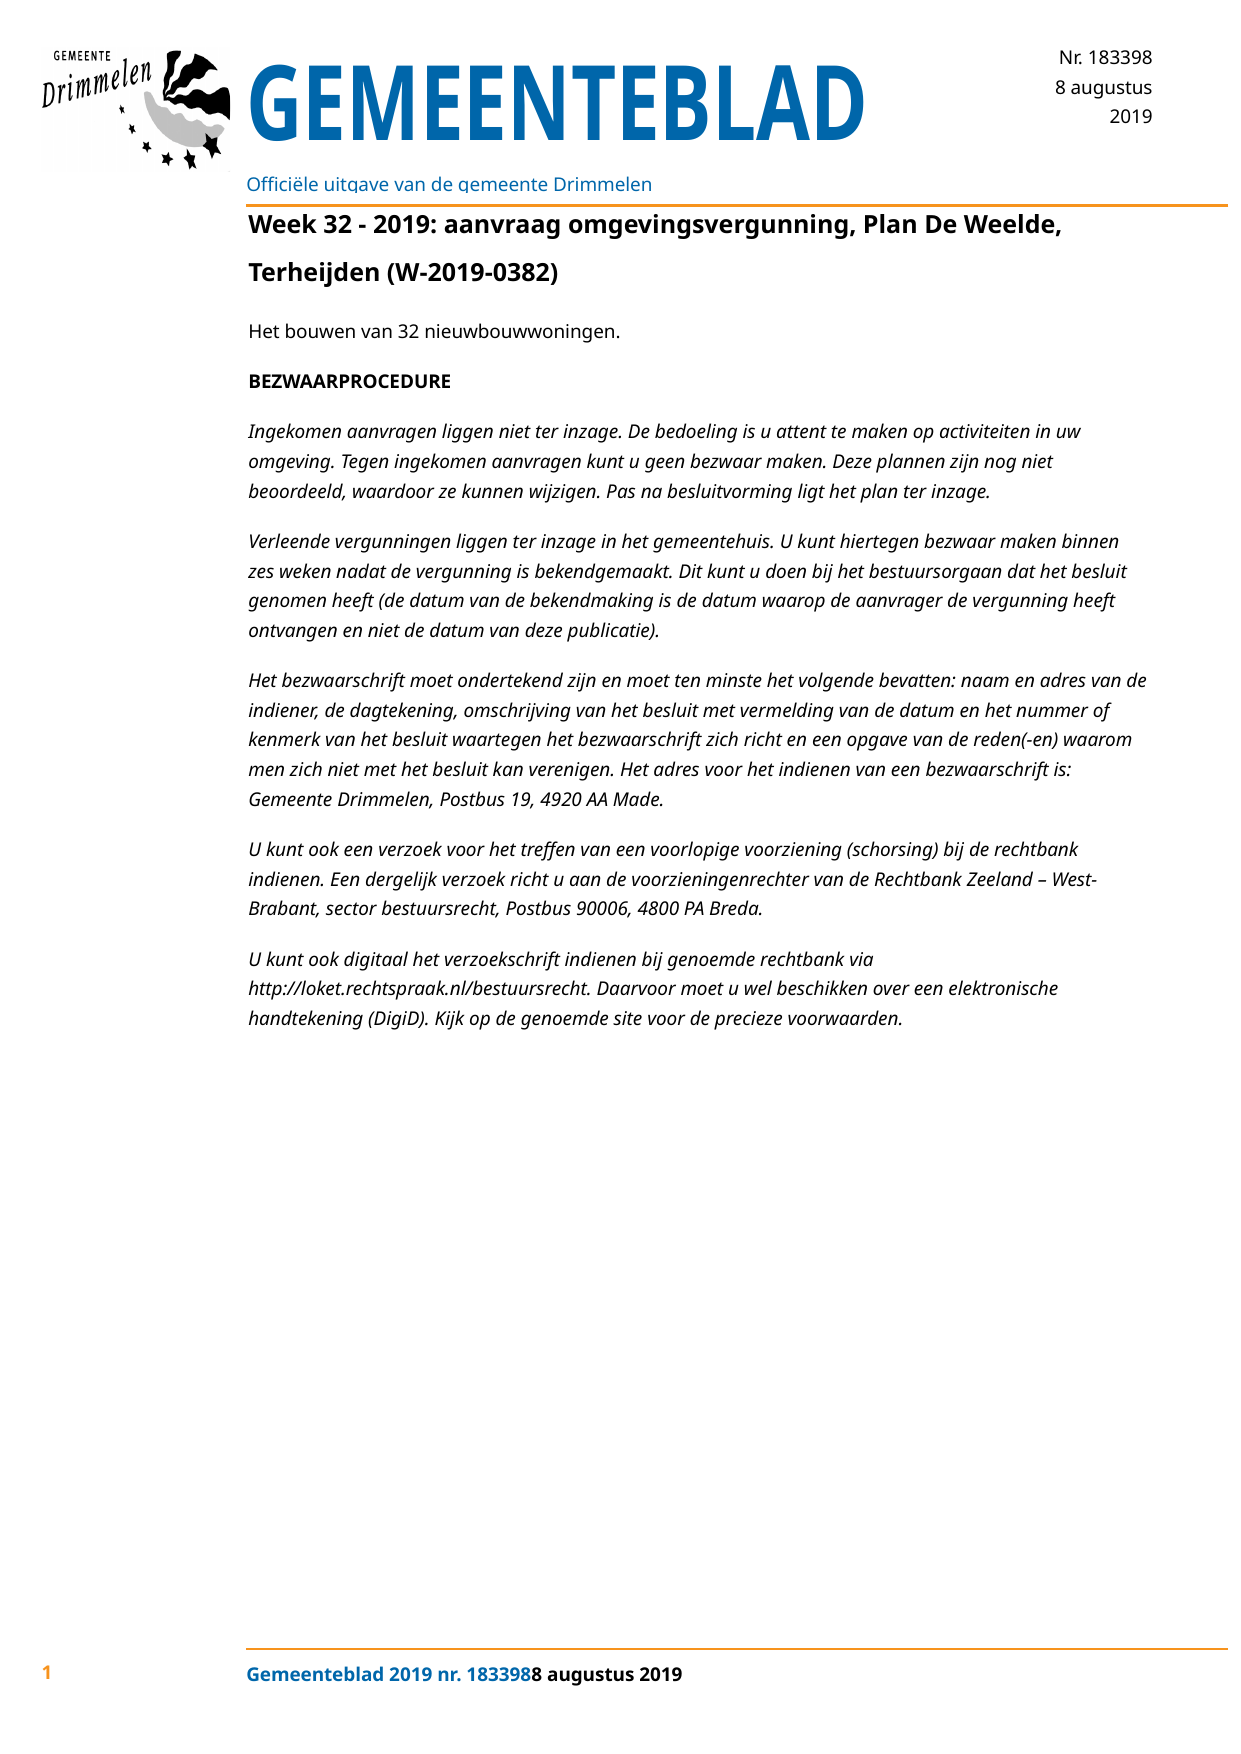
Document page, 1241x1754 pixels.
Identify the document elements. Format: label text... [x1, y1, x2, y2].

text Week 32 - 2019: aanvraag omgevingsvergunning, Plan De Weelde, Terheijden (W-2019-0382) [248, 207, 1152, 288]
text BEZWAARPROCEDURE [248, 368, 1152, 394]
text Het bezwaarschrift moet ondertekend zijn en moet ten minste het volgende bevatten: naam en adres van de indiener, de dagtekening, omschrijving van het besluit met vermelding van de datum en het nummer of kenmerk van het besluit waartegen het bezwaarschrift zich richt en een opgave van de reden(-en) waarom men zich niet met het besluit kan verenigen. Het adres voor het indienen van een bezwaarschrift is: Gemeente Drimmelen, Postbus 19, 4920 AA Made. [248, 667, 1152, 812]
text Verleende vergunningen liggen ter inzage in het gemeentehuis. U kunt hiertegen bezwaar maken binnen zes weken nadat de vergunning is bekendgemaakt. Dit kunt u doen bij het bestuursorgaan dat het besluit genomen heeft (de datum van de bekendmaking is de datum waarop de aanvrager de vergunning heeft ontvangen en niet de datum van deze publicatie). [248, 528, 1152, 643]
text Het bouwen van 32 nieuwbouwwoningen. [248, 318, 1152, 344]
text U kunt ook digitaal het verzoekschrift indienen bij genoemde rechtbank via http://loket.rechtspraak.nl/bestuursrecht. Daarvoor moet u wel beschikken over een elektronische handtekening (DigiD). Kijk op de genoemde site voor de precieze voorwaarden. [248, 946, 1152, 1031]
text Ingekomen aanvragen liggen niet ter inzage. De bedoeling is u attent te maken op activiteiten in uw omgeving. Tegen ingekomen aanvragen kunt u geen bezwaar maken. Deze plannen zijn nog niet beoordeeld, waardoor ze kunnen wijzigen. Pas na besluitvorming ligt het plan ter inzage. [248, 419, 1152, 504]
text U kunt ook een verzoek voor het treffen van een voorlopige voorziening (schorsing) bij de rechtbank indienen. Een dergelijk verzoek richt u aan de voorzieningenrechter van de Rechtbank Zeeland – West-Brabant, sector bestuursrecht, Postbus 90006, 4800 PA Breda. [248, 836, 1152, 921]
picture [41, 47, 231, 172]
